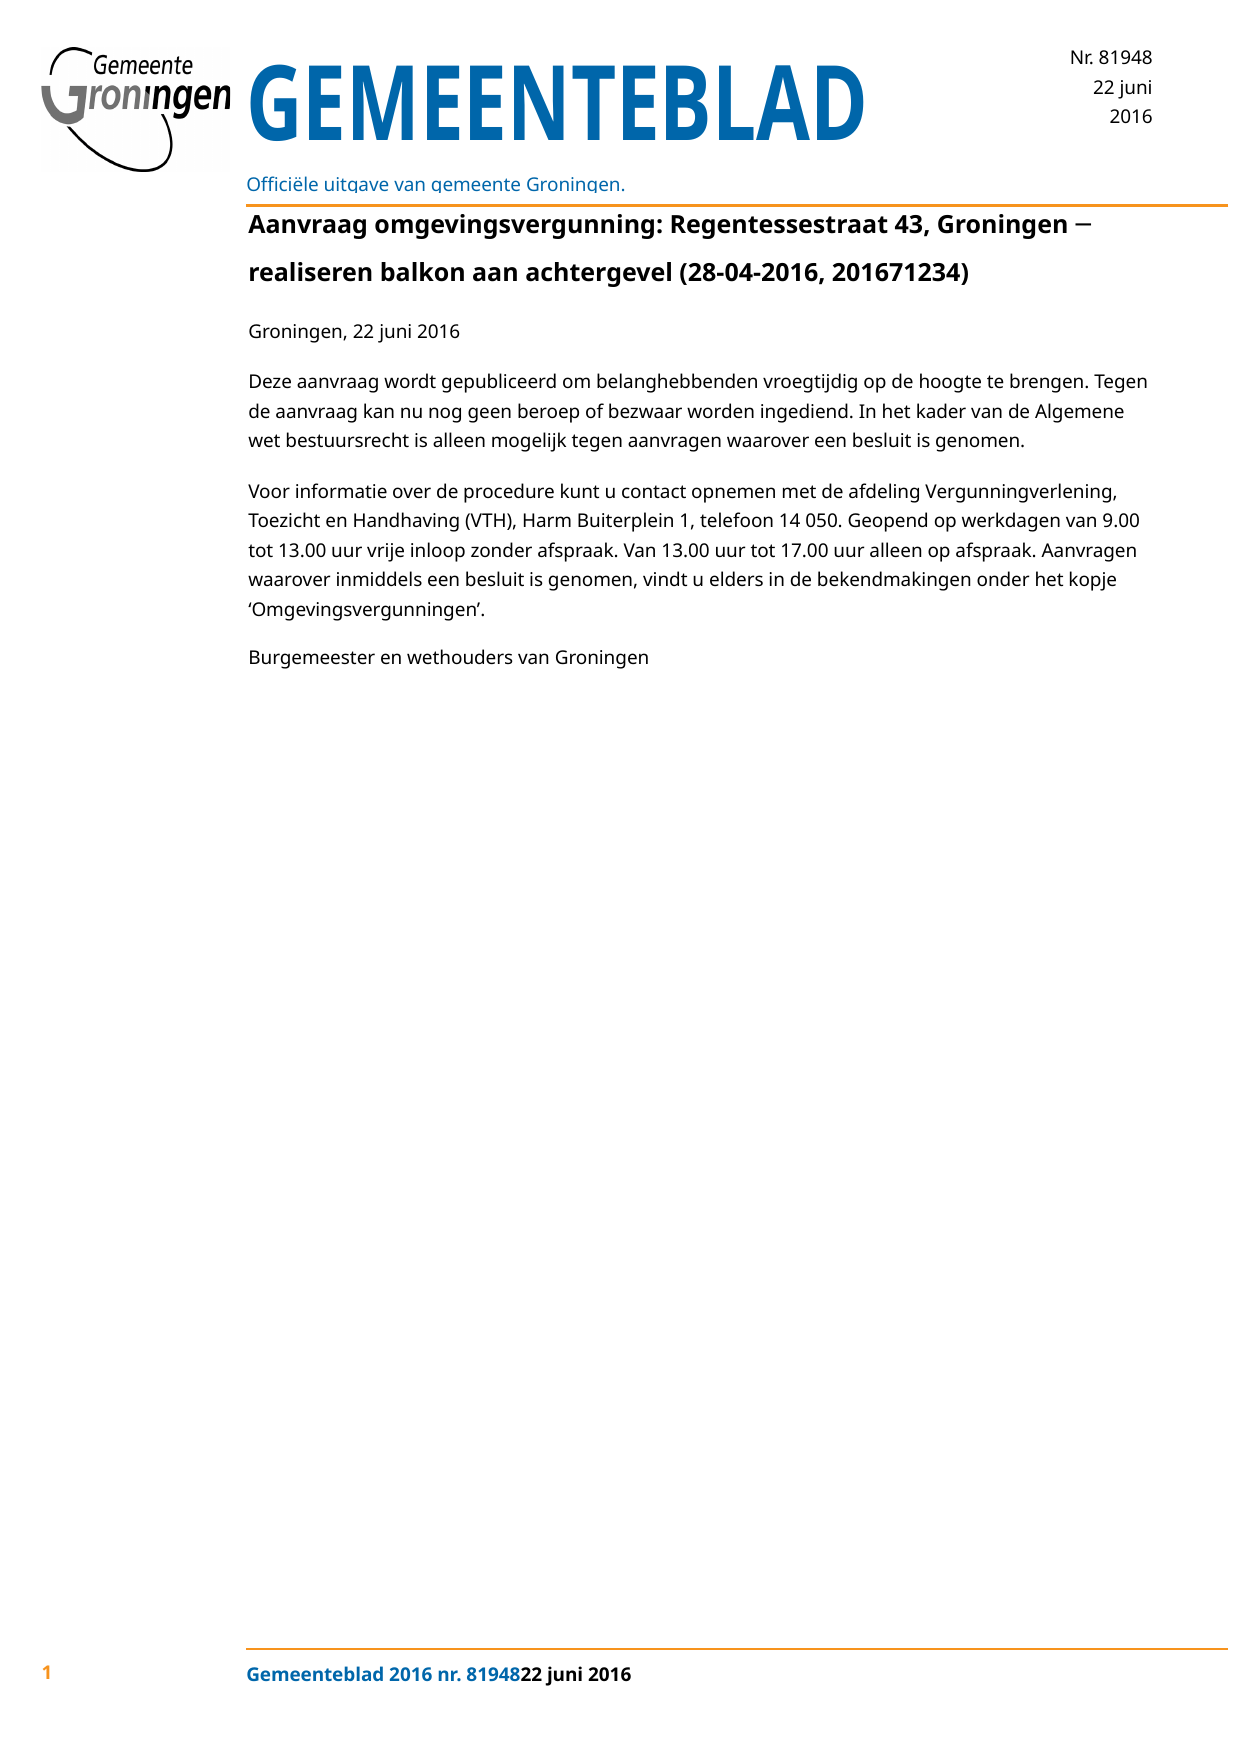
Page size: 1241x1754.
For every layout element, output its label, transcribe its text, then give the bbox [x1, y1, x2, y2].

picture [41, 47, 231, 172]
text Voor informatie over de procedure kunt u contact opnemen met de afdeling Vergunningverlening, Toezicht en Handhaving (VTH), Harm Buiterplein 1, telefoon 14 050. Geopend op werkdagen van 9.00 tot 13.00 uur vrije inloop zonder afspraak. Van 13.00 uur tot 17.00 uur alleen op afspraak. Aanvragen waarover inmiddels een besluit is genomen, vindt u elders in de bekendmakingen onder het kopje ‘Omgevingsvergunningen’. [248, 478, 1152, 622]
text Aanvraag omgevingsvergunning: Regentessestraat 43, Groningen ─ realiseren balkon aan achtergevel (28-04-2016, 201671234) [248, 207, 1152, 288]
text Deze aanvraag wordt gepubliceerd om belanghebbenden vroegtijdig op de hoogte te brengen. Tegen de aanvraag kan nu nog geen beroep of bezwaar worden ingediend. In het kader van de Algemene wet bestuursrecht is alleen mogelijk tegen aanvragen waarover een besluit is genomen. [248, 368, 1152, 453]
text Burgemeester en wethouders van Groningen [248, 644, 1152, 670]
text Groningen, 22 juni 2016 [248, 318, 1152, 344]
